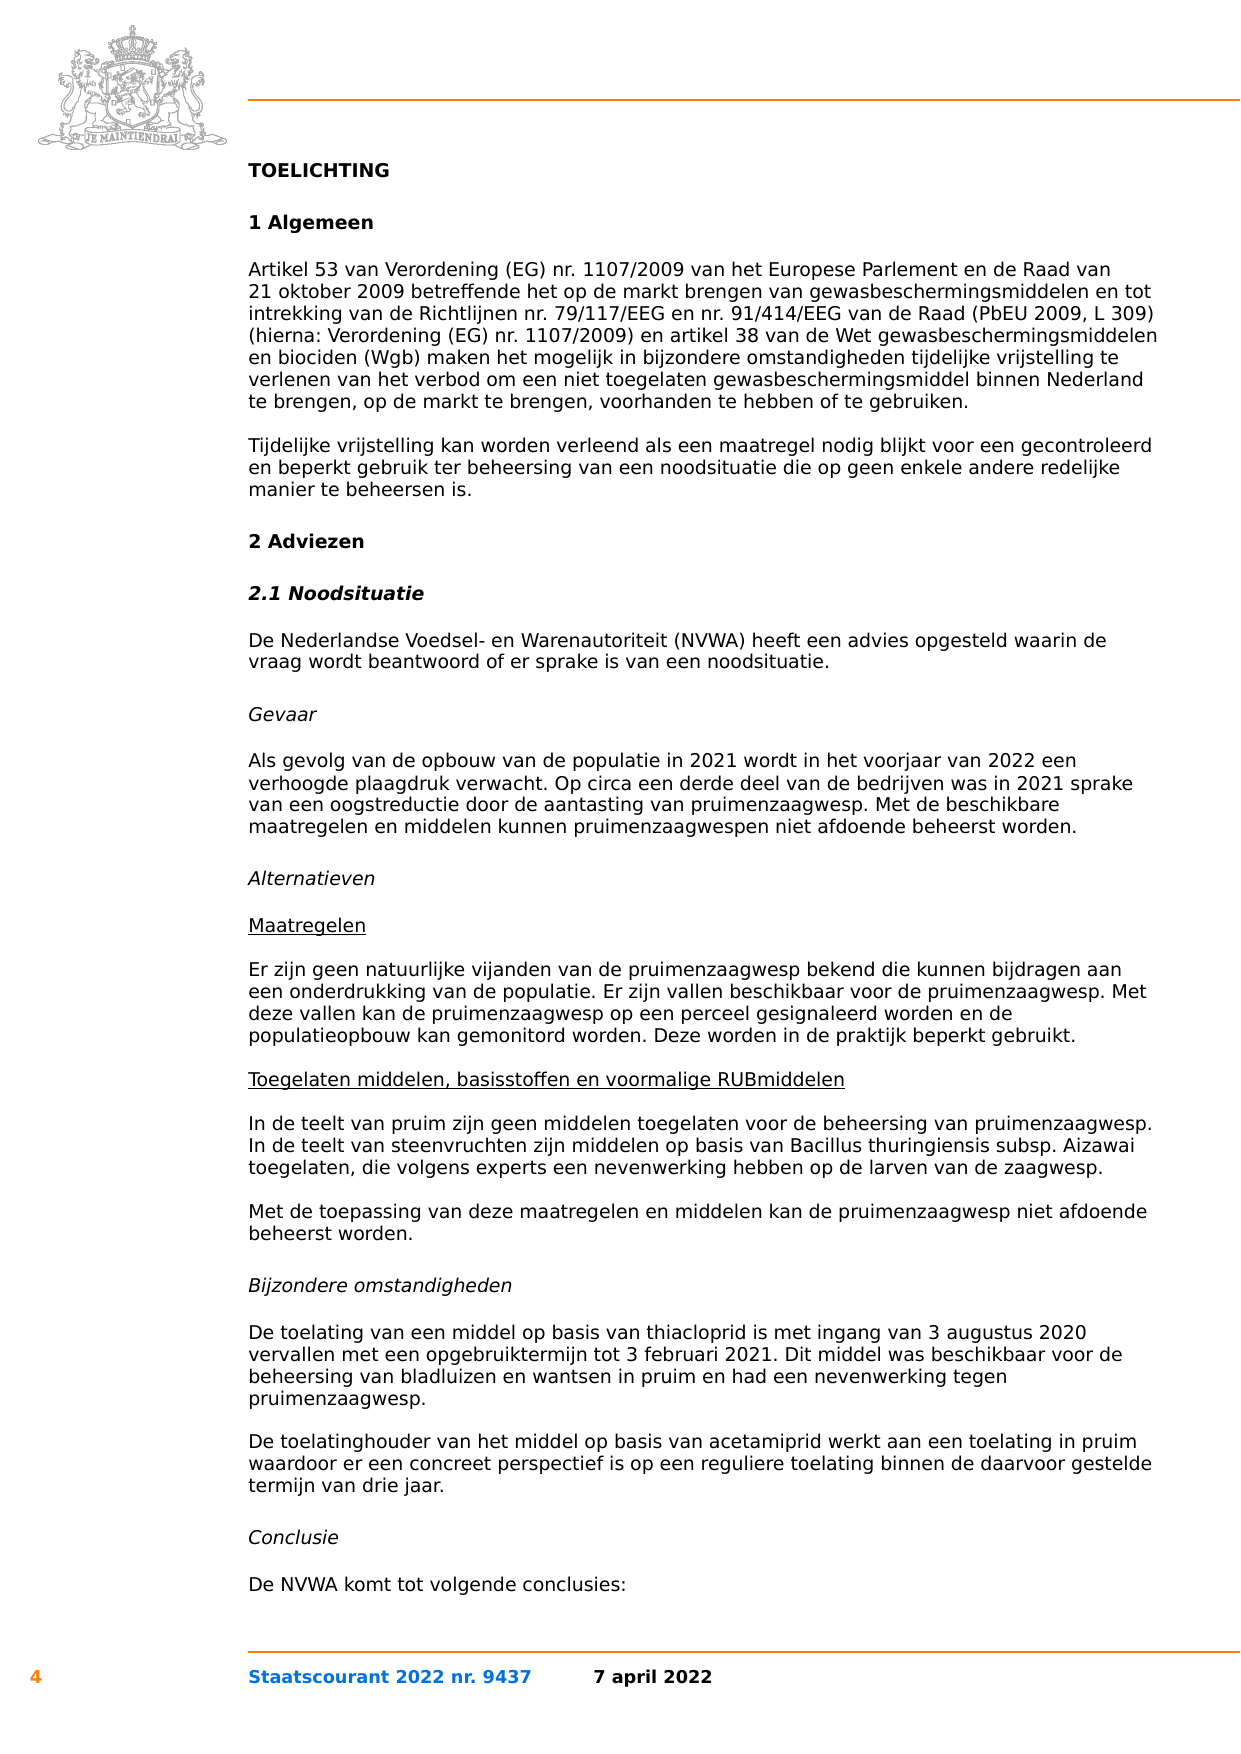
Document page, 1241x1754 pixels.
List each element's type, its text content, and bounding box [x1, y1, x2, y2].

subtitle Gevaar [248, 703, 1163, 725]
text In de teelt van pruim zijn geen middelen toegelaten voor de beheersing van pruimenzaagwesp. [248, 1113, 1163, 1135]
text Er zijn geen natuurlijke vijanden van de pruimenzaagwesp bekend die kunnen bijdragen aan een onderdrukking van de populatie. Er zijn vallen beschikbaar voor de pruimenzaagwesp. Met deze vallen kan de pruimenzaagwesp op een perceel gesignaleerd worden en de populatieopbouw kan gemonitord worden. Deze worden in de praktijk beperkt gebruikt. [248, 959, 1163, 1047]
subtitle 2.1 Noodsituatie [248, 582, 1163, 604]
subtitle 2 Adviezen [248, 531, 1163, 552]
text Als gevolg van de opbouw van de populatie in 2021 wordt in het voorjaar van 2022 een verhoogde plaagdruk verwacht. Op circa een derde deel van de bedrijven was in 2021 sprake van een oogstreductie door de aantasting van pruimenzaagwesp. Met de beschikbare maatregelen en middelen kunnen pruimenzaagwespen niet afdoende beheerst worden. [248, 750, 1163, 838]
subtitle 1 Algemeen [248, 212, 1163, 234]
text In de teelt van steenvruchten zijn middelen op basis van Bacillus thuringiensis subsp. Aizawai toegelaten, die volgens experts een nevenwerking hebben op de larven van de zaagwesp. [248, 1135, 1163, 1179]
subtitle Alternatieven [248, 868, 1163, 890]
text De NVWA komt tot volgende conclusies: [248, 1574, 1163, 1596]
text Artikel 53 van Verordening (EG) nr. 1107/2009 van het Europese Parlement en de Raad van 21 oktober 2009 betreffende het op de markt brengen van gewasbeschermingsmiddelen en tot intrekking van de Richtlijnen nr. 79/117/EEG en nr. 91/414/EEG van de Raad (PbEU 2009, L 309) (hierna: Verordening (EG) nr. 1107/2009) en artikel 38 van de Wet gewasbeschermingsmiddelen en biociden (Wgb) maken het mogelijk in bijzondere omstandigheden tijdelijke vrijstelling te verlenen van het verbod om een niet toegelaten gewasbeschermingsmiddel binnen Nederland te brengen, op de markt te brengen, voorhanden te hebben of te gebruiken. [248, 259, 1163, 413]
text De Nederlandse Voedsel- en Warenautoriteit (NVWA) heeft een advies opgesteld waarin de vraag wordt beantwoord of er sprake is van een noodsituatie. [248, 629, 1163, 673]
text De toelating van een middel op basis van thiacloprid is met ingang van 3 augustus 2020 vervallen met een opgebruiktermijn tot 3 februari 2021. Dit middel was beschikbaar voor de beheersing van bladluizen en wantsen in pruim en had een nevenwerking tegen pruimenzaagwesp. [248, 1322, 1163, 1409]
subtitle Toegelaten middelen, basisstoffen en voormalige RUBmiddelen [248, 1069, 1163, 1091]
text Met de toepassing van deze maatregelen en middelen kan de pruimenzaagwesp niet afdoende beheerst worden. [248, 1201, 1163, 1244]
subtitle Conclusie [248, 1527, 1163, 1549]
text Tijdelijke vrijstelling kan worden verleend als een maatregel nodig blijkt voor een gecontroleerd en beperkt gebruik ter beheersing van een noodsituatie die op geen enkele andere redelijke manier te beheersen is. [248, 434, 1163, 501]
subtitle Maatregelen [248, 915, 1163, 937]
subtitle TOELICHTING [248, 160, 1163, 182]
picture [38, 25, 227, 150]
text De toelatinghouder van het middel op basis van acetamiprid werkt aan een toelating in pruim waardoor er een concreet perspectief is op een reguliere toelating binnen de daarvoor gestelde termijn van drie jaar. [248, 1431, 1163, 1497]
subtitle Bijzondere omstandigheden [248, 1274, 1163, 1297]
